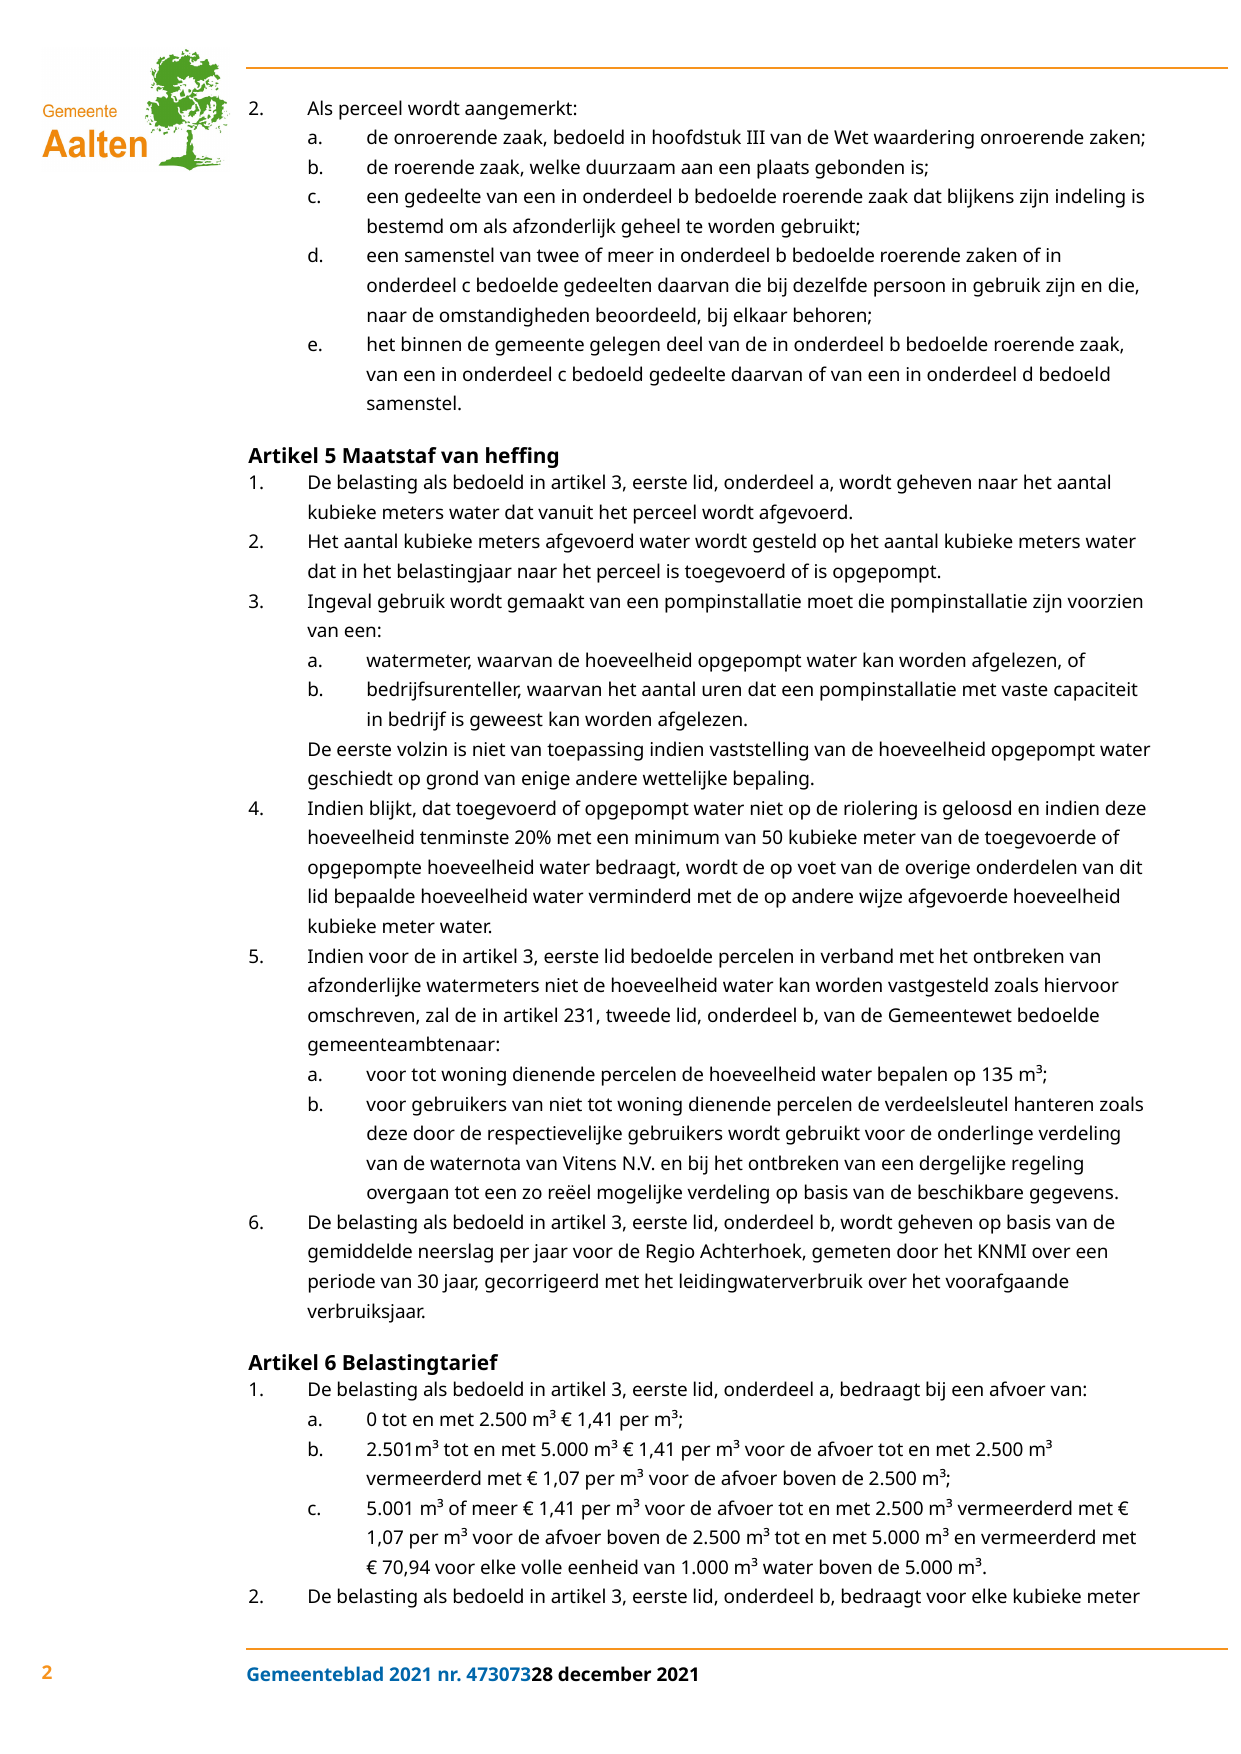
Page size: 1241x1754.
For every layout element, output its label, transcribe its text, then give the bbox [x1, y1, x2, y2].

list De belasting als bedoeld in artikel 3, eerste lid, onderdeel b, bedraagt voor elke kubieke meter [248, 1584, 1152, 1609]
list Als perceel wordt aangemerkt: [248, 95, 1152, 121]
list voor gebruikers van niet tot woning dienende percelen de verdeelsleutel hanteren zoals deze door de respectievelijke gebruikers wordt gebruikt voor de onderlinge verdeling van de waternota van Vitens N.V. en bij het ontbreken van een dergelijke regeling overgaan tot een zo reëel mogelijke verdeling op basis van de beschikbare gegevens. [307, 1091, 1152, 1205]
text Artikel 6 Belastingtarief [248, 1348, 1152, 1377]
list De belasting als bedoeld in artikel 3, eerste lid, onderdeel a, wordt geheven naar het aantal kubieke meters water dat vanuit het perceel wordt afgevoerd. [248, 469, 1152, 525]
list Ingeval gebruik wordt gemaakt van een pompinstallatie moet die pompinstallatie zijn voorzien van een: [248, 588, 1152, 643]
list een samenstel van twee of meer in onderdeel b bedoelde roerende zaken of in onderdeel c bedoelde gedeelten daarvan die bij dezelfde persoon in gebruik zijn en die, naar de omstandigheden beoordeeld, bij elkaar behoren; [307, 243, 1152, 328]
list het binnen de gemeente gelegen deel van de in onderdeel b bedoelde roerende zaak, van een in onderdeel c bedoeld gedeelte daarvan of van een in onderdeel d bedoeld samenstel. [307, 331, 1152, 416]
picture [41, 47, 231, 172]
list de onroerende zaak, bedoeld in hoofdstuk III van de Wet waardering onroerende zaken; [307, 124, 1152, 150]
list een gedeelte van een in onderdeel b bedoelde roerende zaak dat blijkens zijn indeling is bestemd om als afzonderlijk geheel te worden gebruikt; [307, 183, 1152, 239]
list De eerste volzin is niet van toepassing indien vaststelling van de hoeveelheid opgepompt water geschiedt op grond van enige andere wettelijke bepaling. [248, 736, 1152, 791]
text Artikel 5 Maatstaf van heffing [248, 441, 1152, 469]
list 2.501m³ tot en met 5.000 m³ € 1,41 per m³ voor de afvoer tot en met 2.500 m³ vermeerderd met € 1,07 per m³ voor de afvoer boven de 2.500 m³; [307, 1436, 1152, 1491]
list voor tot woning dienende percelen de hoeveelheid water bepalen op 135 m³; [307, 1061, 1152, 1087]
list 0 tot en met 2.500 m³ € 1,41 per m³; [307, 1406, 1152, 1432]
list De belasting als bedoeld in artikel 3, eerste lid, onderdeel b, wordt geheven op basis van de gemiddelde neerslag per jaar voor de Regio Achterhoek, gemeten door het KNMI over een periode van 30 jaar, gecorrigeerd met het leidingwaterverbruik over het voorafgaande verbruiksjaar. [248, 1209, 1152, 1323]
list Indien blijkt, dat toegevoerd of opgepompt water niet op de riolering is geloosd en indien deze hoeveelheid tenminste 20% met een minimum van 50 kubieke meter van de toegevoerde of opgepompte hoeveelheid water bedraagt, wordt de op voet van de overige onderdelen van dit lid bepaalde hoeveelheid water verminderd met de op andere wijze afgevoerde hoeveelheid kubieke meter water. [248, 795, 1152, 939]
list de roerende zaak, welke duurzaam aan een plaats gebonden is; [307, 154, 1152, 180]
list 5.001 m³ of meer € 1,41 per m³ voor de afvoer tot en met 2.500 m³ vermeerderd met € 1,07 per m³ voor de afvoer boven de 2.500 m³ tot en met 5.000 m³ en vermeerderd met € 70,94 voor elke volle eenheid van 1.000 m³ water boven de 5.000 m³. [307, 1495, 1152, 1580]
list Indien voor de in artikel 3, eerste lid bedoelde percelen in verband met het ontbreken van afzonderlijke watermeters niet de hoeveelheid water kan worden vastgesteld zoals hiervoor omschreven, zal de in artikel 231, tweede lid, onderdeel b, van de Gemeentewet bedoelde gemeenteambtenaar: [248, 943, 1152, 1057]
list bedrijfsurenteller, waarvan het aantal uren dat een pompinstallatie met vaste capaciteit in bedrijf is geweest kan worden afgelezen. [307, 677, 1152, 732]
list De belasting als bedoeld in artikel 3, eerste lid, onderdeel a, bedraagt bij een afvoer van: [248, 1377, 1152, 1402]
list watermeter, waarvan de hoeveelheid opgepompt water kan worden afgelezen, of [307, 647, 1152, 673]
list Het aantal kubieke meters afgevoerd water wordt gesteld op het aantal kubieke meters water dat in het belastingjaar naar het perceel is toegevoerd of is opgepompt. [248, 529, 1152, 584]
